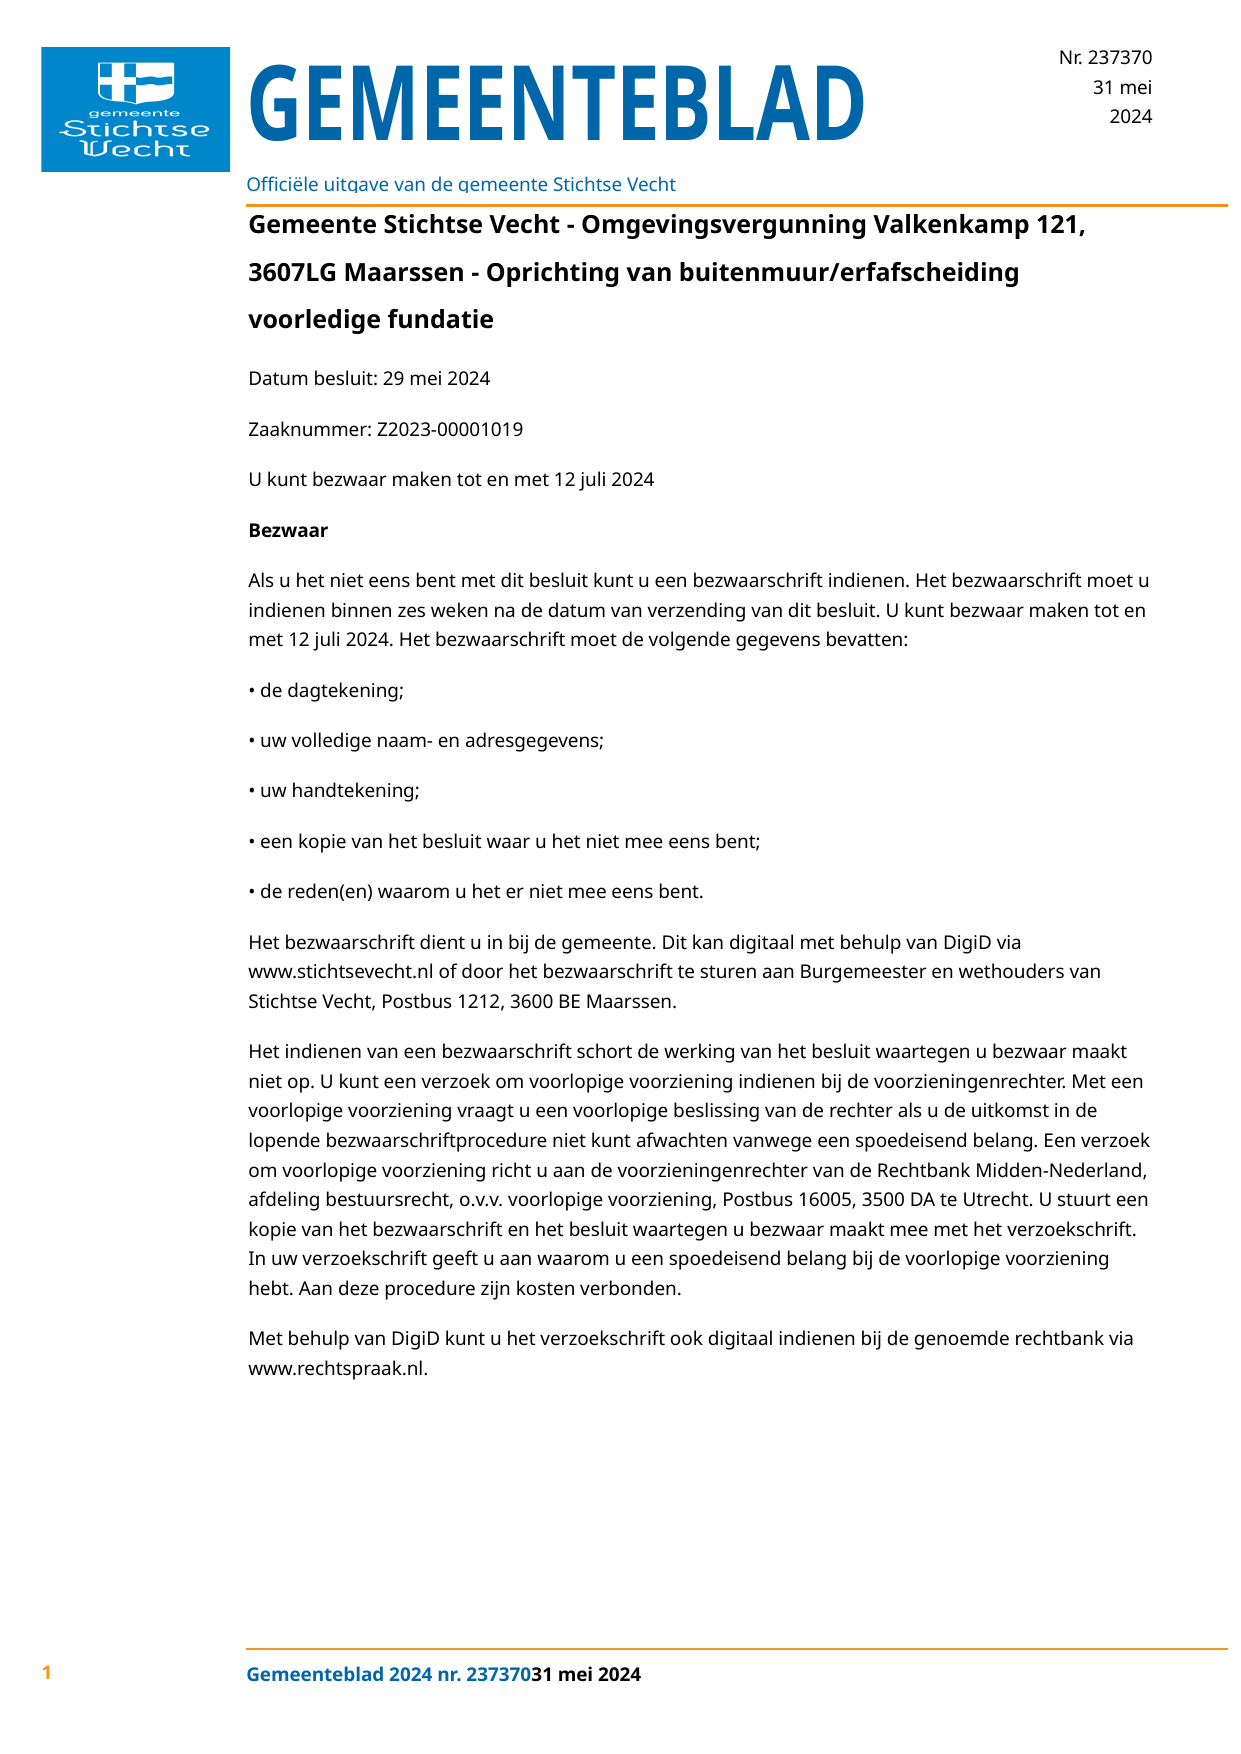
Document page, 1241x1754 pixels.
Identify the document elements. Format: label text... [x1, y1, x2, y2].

text Het indienen van een bezwaarschrift schort de werking van het besluit waartegen u bezwaar maakt niet op. U kunt een verzoek om voorlopige voorziening indienen bij de voorzieningenrechter. Met een voorlopige voorziening vraagt u een voorlopige beslissing van de rechter als u de uitkomst in de lopende bezwaarschriftprocedure niet kunt afwachten vanwege een spoedeisend belang. Een verzoek om voorlopige voorziening richt u aan de voorzieningenrechter van de Rechtbank Midden-Nederland, afdeling bestuursrecht, o.v.v. voorlopige voorziening, Postbus 16005, 3500 DA te Utrecht. U stuurt een kopie van het bezwaarschrift en het besluit waartegen u bezwaar maakt mee met het verzoekschrift. In uw verzoekschrift geeft u aan waarom u een spoedeisend belang bij de voorlopige voorziening hebt. Aan deze procedure zijn kosten verbonden. [248, 1038, 1152, 1301]
text • de dagtekening; [248, 677, 1152, 702]
text U kunt bezwaar maken tot en met 12 juli 2024 [248, 466, 1152, 492]
text Gemeente Stichtse Vecht - Omgevingsvergunning Valkenkamp 121, 3607LG Maarssen - Oprichting van buitenmuur/erfafscheiding voorledige fundatie [248, 207, 1152, 336]
text • een kopie van het besluit waar u het niet mee eens bent; [248, 828, 1152, 854]
text • uw handtekening; [248, 778, 1152, 803]
text Zaaknummer: Z2023-00001019 [248, 416, 1152, 442]
text Het bezwaarschrift dient u in bij de gemeente. Dit kan digitaal met behulp van DigiD via www.stichtsevecht.nl of door het bezwaarschrift te sturen aan Burgemeester en wethouders van Stichtse Vecht, Postbus 1212, 3600 BE Maarssen. [248, 929, 1152, 1014]
picture [99, 63, 135, 101]
text Datum besluit: 29 mei 2024 [248, 366, 1152, 391]
text • de reden(en) waarom u het er niet mee eens bent. [248, 878, 1152, 904]
text • uw volledige naam- en adresgegevens; [248, 727, 1152, 753]
picture [137, 63, 174, 103]
text Als u het niet eens bent met dit besluit kunt u een bezwaarschrift indienen. Het bezwaarschrift moet u indienen binnen zes weken na de datum van verzending van dit besluit. U kunt bezwaar maken tot en met 12 juli 2024. Het bezwaarschrift moet de volgende gegevens bevatten: [248, 567, 1152, 652]
text Met behulp van DigiD kunt u het verzoekschrift ook digitaal indienen bij de genoemde rechtbank via www.rechtspraak.nl. [248, 1326, 1152, 1381]
text Bezwaar [248, 517, 1152, 542]
